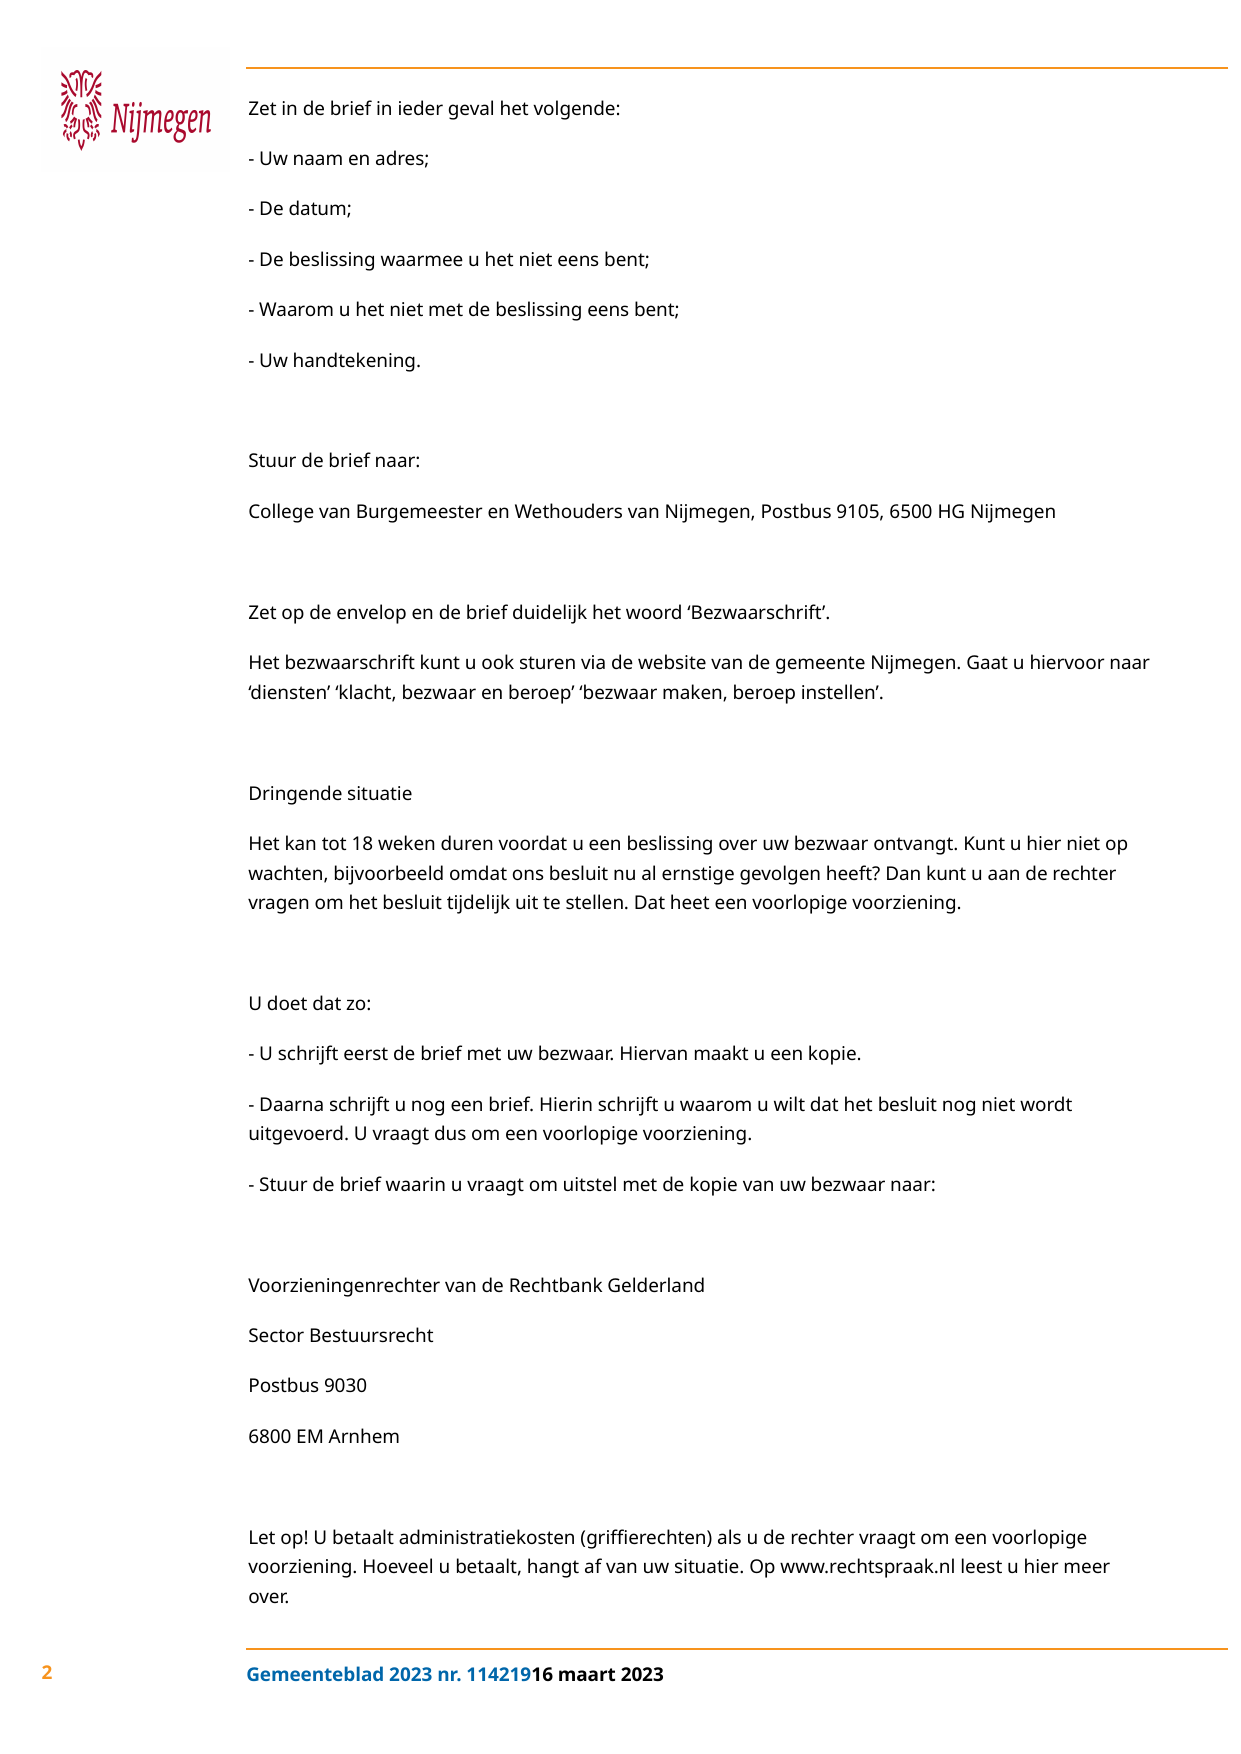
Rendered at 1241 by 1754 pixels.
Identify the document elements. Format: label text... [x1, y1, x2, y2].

text Let op! U betaalt administratiekosten (griffierechten) als u de rechter vraagt om een voorlopige voorziening. Hoeveel u betaalt, hangt af van uw situatie. Op www.rechtspraak.nl leest u hier meer over. [248, 1524, 1152, 1609]
text Het bezwaarschrift kunt u ook sturen via de website van de gemeente Nijmegen. Gaat u hiervoor naar ‘diensten’ ‘klacht, bezwaar en beroep’ ‘bezwaar maken, beroep instellen’. [248, 649, 1152, 705]
text Dringende situatie [248, 780, 1152, 806]
text Voorzieningenrechter van de Rechtbank Gelderland [248, 1272, 1152, 1298]
text - Stuur de brief waarin u vraagt om uitstel met de kopie van uw bezwaar naar: [248, 1171, 1152, 1197]
text - Uw naam en adres; [248, 145, 1152, 171]
text - Uw handtekening. [248, 347, 1152, 373]
text 6800 EM Arnhem [248, 1423, 1152, 1449]
text Postbus 9030 [248, 1373, 1152, 1398]
text - De datum; [248, 196, 1152, 221]
text Het kan tot 18 weken duren voordat u een beslissing over uw bezwaar ontvangt. Kunt u hier niet op wachten, bijvoorbeeld omdat ons besluit nu al ernstige gevolgen heeft? Dan kunt u aan de rechter vragen om het besluit tijdelijk uit te stellen. Dat heet een voorlopige voorziening. [248, 830, 1152, 915]
text U doet dat zo: [248, 990, 1152, 1016]
text - Waarom u het niet met de beslissing eens bent; [248, 296, 1152, 322]
text - Daarna schrijft u nog een brief. Hierin schrijft u waarom u wilt dat het besluit nog niet wordt uitgevoerd. U vraagt dus om een voorlopige voorziening. [248, 1091, 1152, 1146]
text College van Burgemeester en Wethouders van Nijmegen, Postbus 9105, 6500 HG Nijmegen [248, 498, 1152, 524]
text Zet in de brief in ieder geval het volgende: [248, 95, 1152, 121]
text - U schrijft eerst de brief met uw bezwaar. Hiervan maakt u een kopie. [248, 1041, 1152, 1066]
text Sector Bestuursrecht [248, 1322, 1152, 1348]
text Stuur de brief naar: [248, 448, 1152, 473]
text - De beslissing waarmee u het niet eens bent; [248, 246, 1152, 272]
picture [41, 47, 231, 172]
text Zet op de envelop en de brief duidelijk het woord ‘Bezwaarschrift’. [248, 599, 1152, 625]
